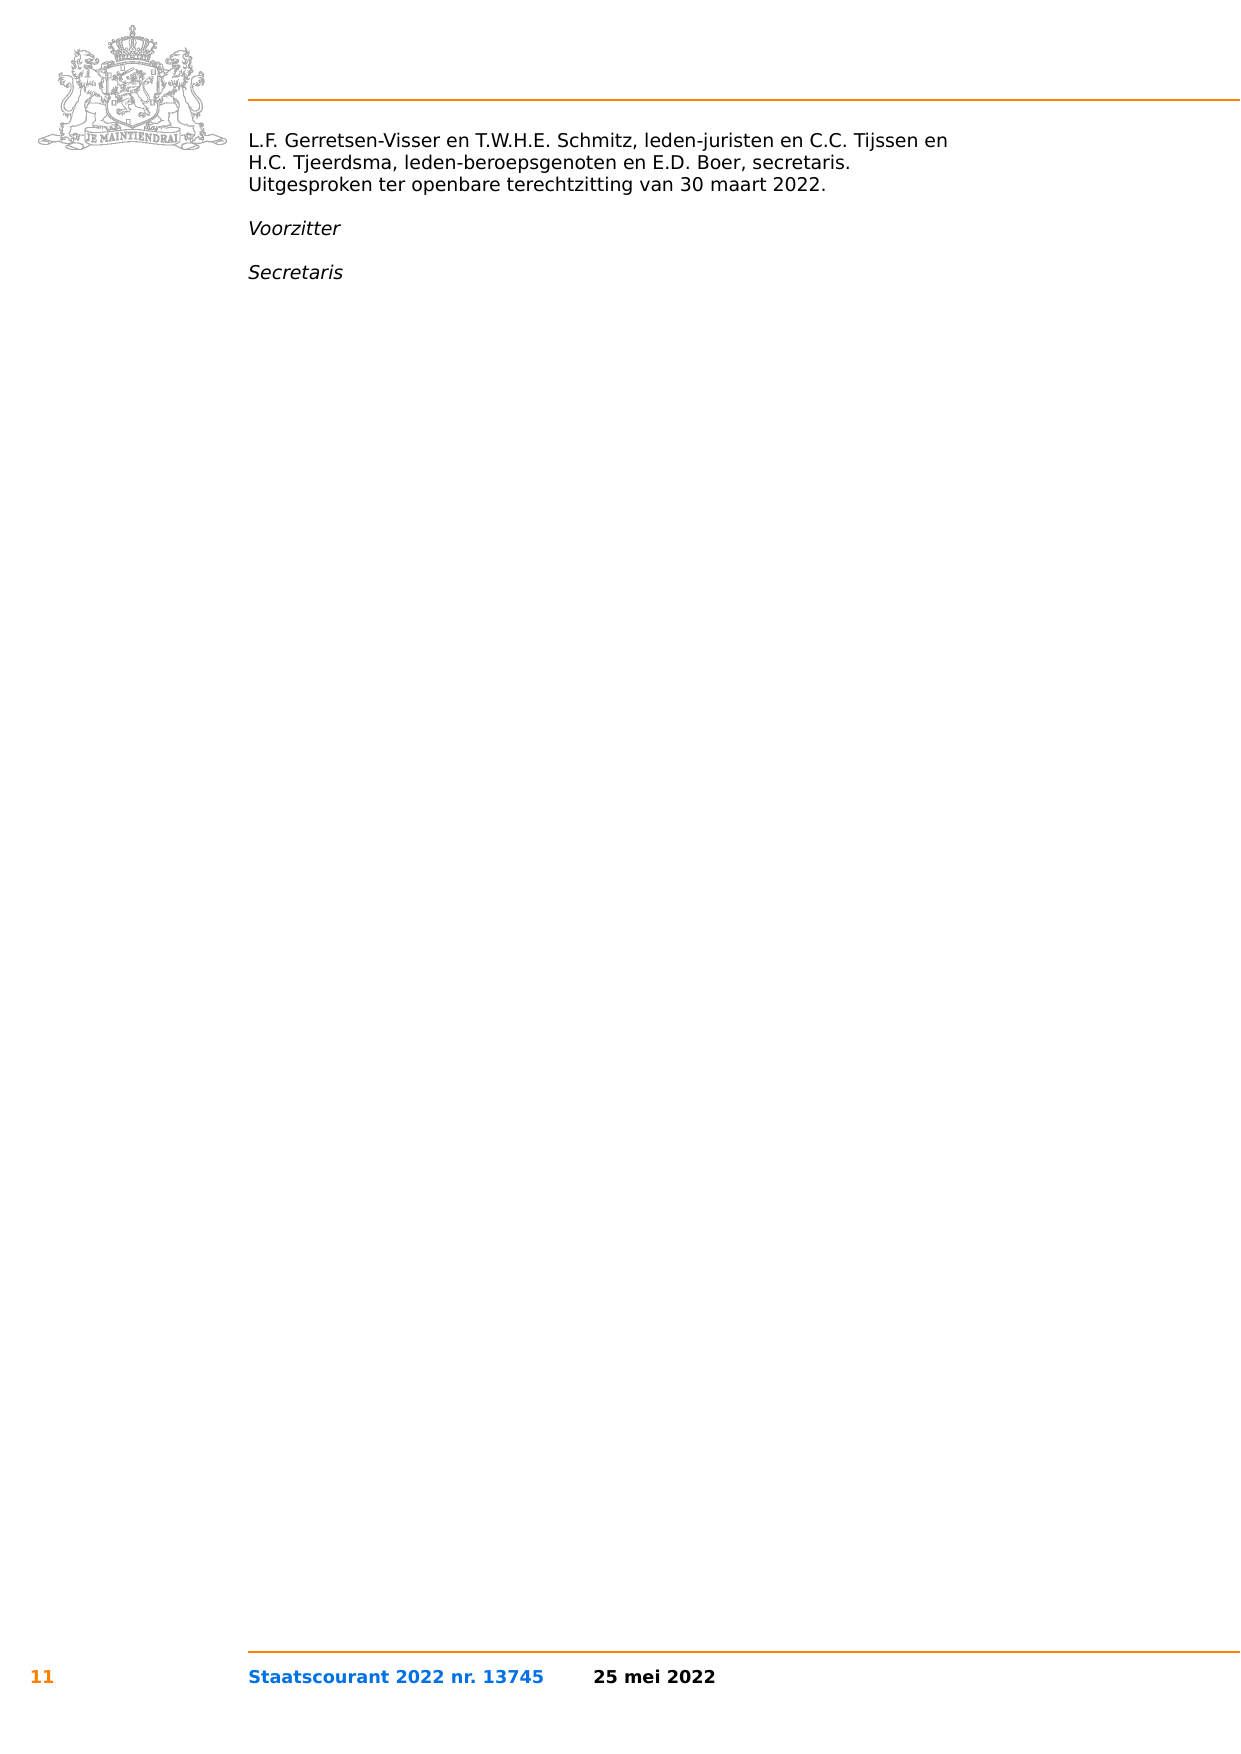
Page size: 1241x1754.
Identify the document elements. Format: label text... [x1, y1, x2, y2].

picture [38, 25, 227, 150]
text H.C. Tjeerdsma, leden‑beroepsgenoten en E.D. Boer, secretaris. [248, 152, 1163, 174]
text Uitgesproken ter openbare terechtzitting van 30 maart 2022. [248, 174, 1163, 196]
text Secretaris [248, 262, 1163, 283]
text L.F. Gerretsen-Visser en T.W.H.E. Schmitz, leden-juristen en C.C. Tijssen en [248, 130, 1163, 152]
text Voorzitter [248, 218, 1163, 240]
